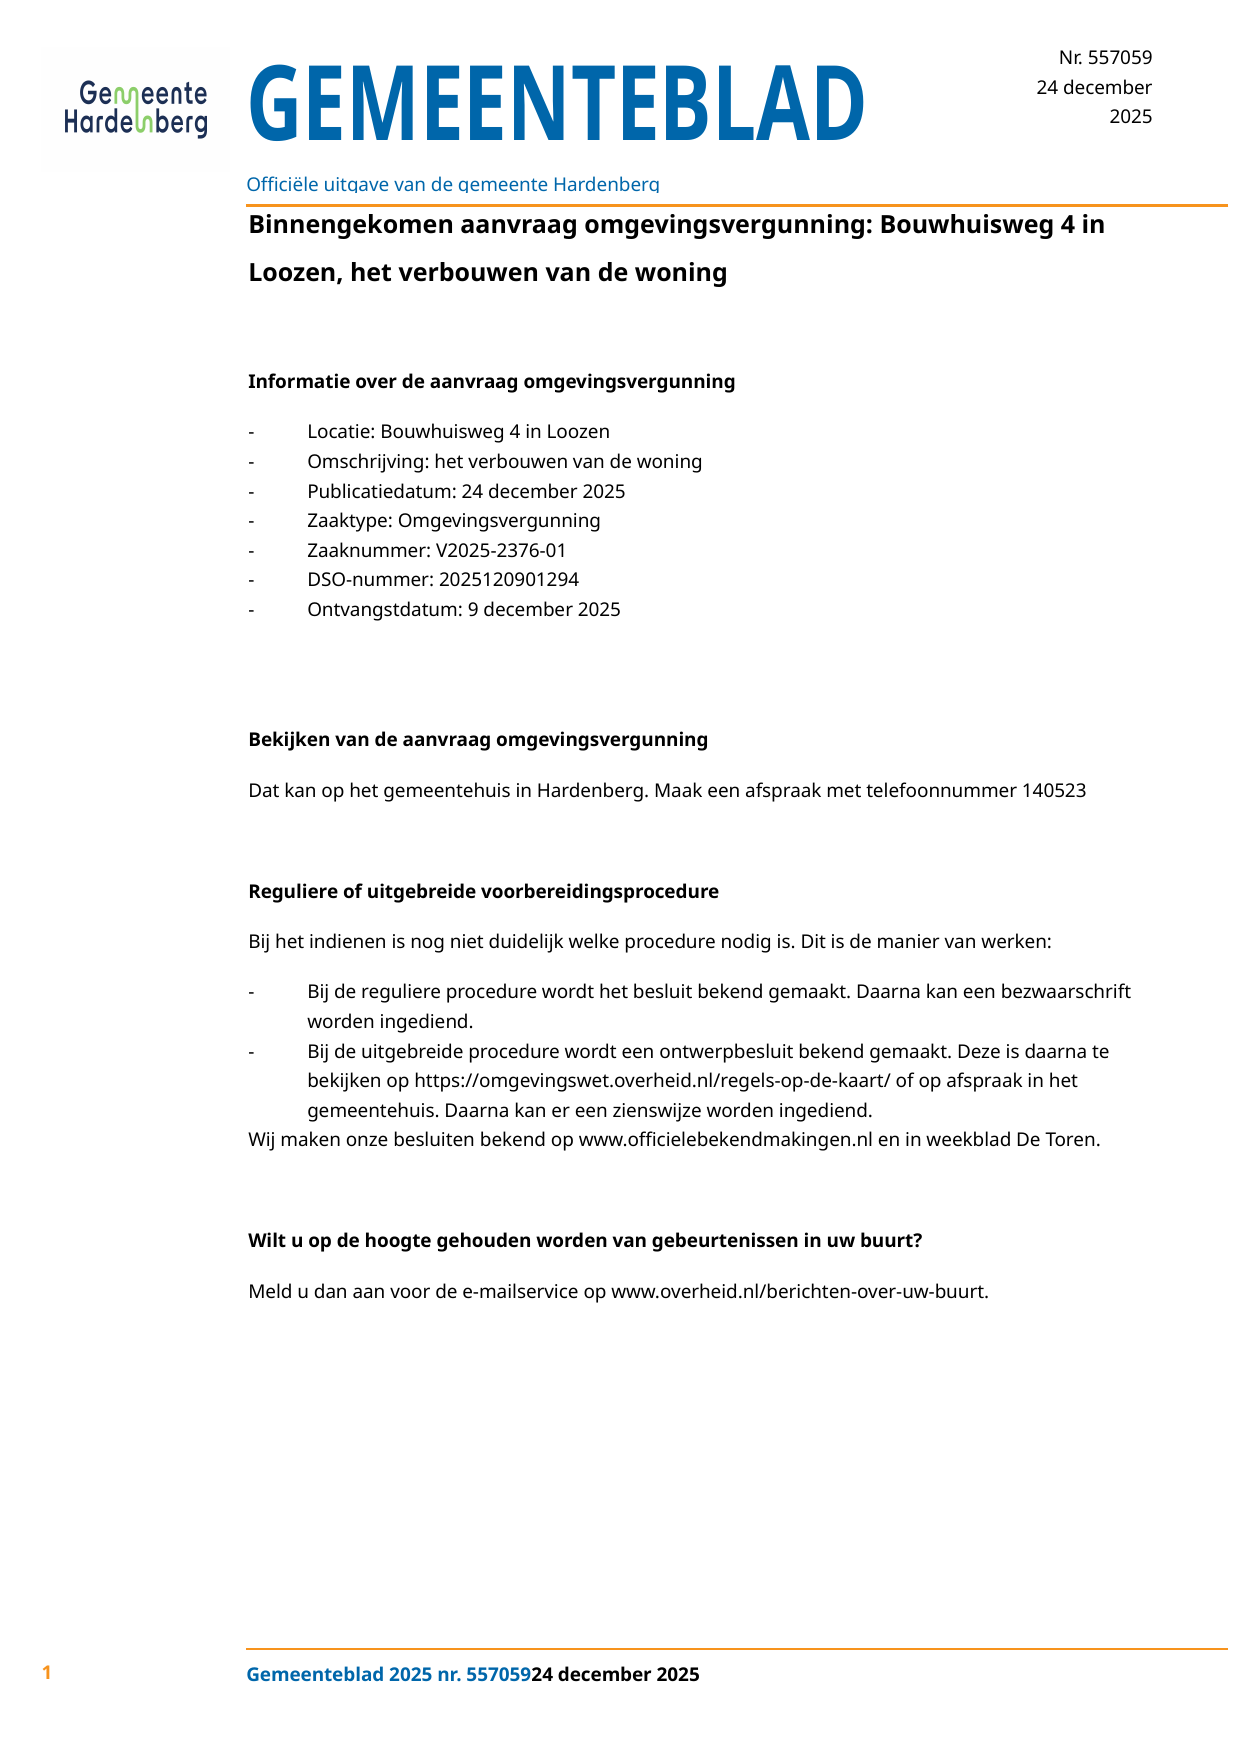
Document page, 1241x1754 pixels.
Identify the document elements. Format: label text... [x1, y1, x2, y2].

text Bekijken van de aanvraag omgevingsvergunning [248, 727, 1152, 752]
list Ontvangstdatum: 9 december 2025 [248, 596, 1152, 622]
text Wij maken onze besluiten bekend op www.officielebekendmakingen.nl en in weekblad De Toren. [248, 1127, 1152, 1152]
list Zaaknummer: V2025-2376-01 [248, 537, 1152, 563]
text Informatie over de aanvraag omgevingsvergunning [248, 368, 1152, 394]
list Publicatiedatum: 24 december 2025 [248, 478, 1152, 504]
text Reguliere of uitgebreide voorbereidingsprocedure [248, 878, 1152, 904]
text Dat kan op het gemeentehuis in Hardenberg. Maak een afspraak met telefoonnummer 140523 [248, 777, 1152, 803]
list DSO-nummer: 2025120901294 [248, 567, 1152, 592]
text Wilt u op de hoogte gehouden worden van gebeurtenissen in uw buurt? [248, 1227, 1152, 1253]
text Binnengekomen aanvraag omgevingsvergunning: Bouwhuisweg 4 in Loozen, het verbouwen van de woning [248, 207, 1152, 288]
list Bij de reguliere procedure wordt het besluit bekend gemaakt. Daarna kan een bezwaarschrift worden ingediend. [248, 979, 1152, 1034]
list Zaaktype: Omgevingsvergunning [248, 507, 1152, 533]
list Omschrijving: het verbouwen van de woning [248, 448, 1152, 474]
picture [41, 47, 231, 172]
list Locatie: Bouwhuisweg 4 in Loozen [248, 419, 1152, 444]
text Bij het indienen is nog niet duidelijk welke procedure nodig is. Dit is de manier van werken: [248, 928, 1152, 954]
list Bij de uitgebreide procedure wordt een ontwerpbesluit bekend gemaakt. Deze is daarna te bekijken op https://omgevingswet.overheid.nl/regels-op-de-kaart/ of op afspraak in het gemeentehuis. Daarna kan er een zienswijze worden ingediend. [248, 1038, 1152, 1123]
text Meld u dan aan voor de e-mailservice op www.overheid.nl/berichten-over-uw-buurt. [248, 1278, 1152, 1304]
